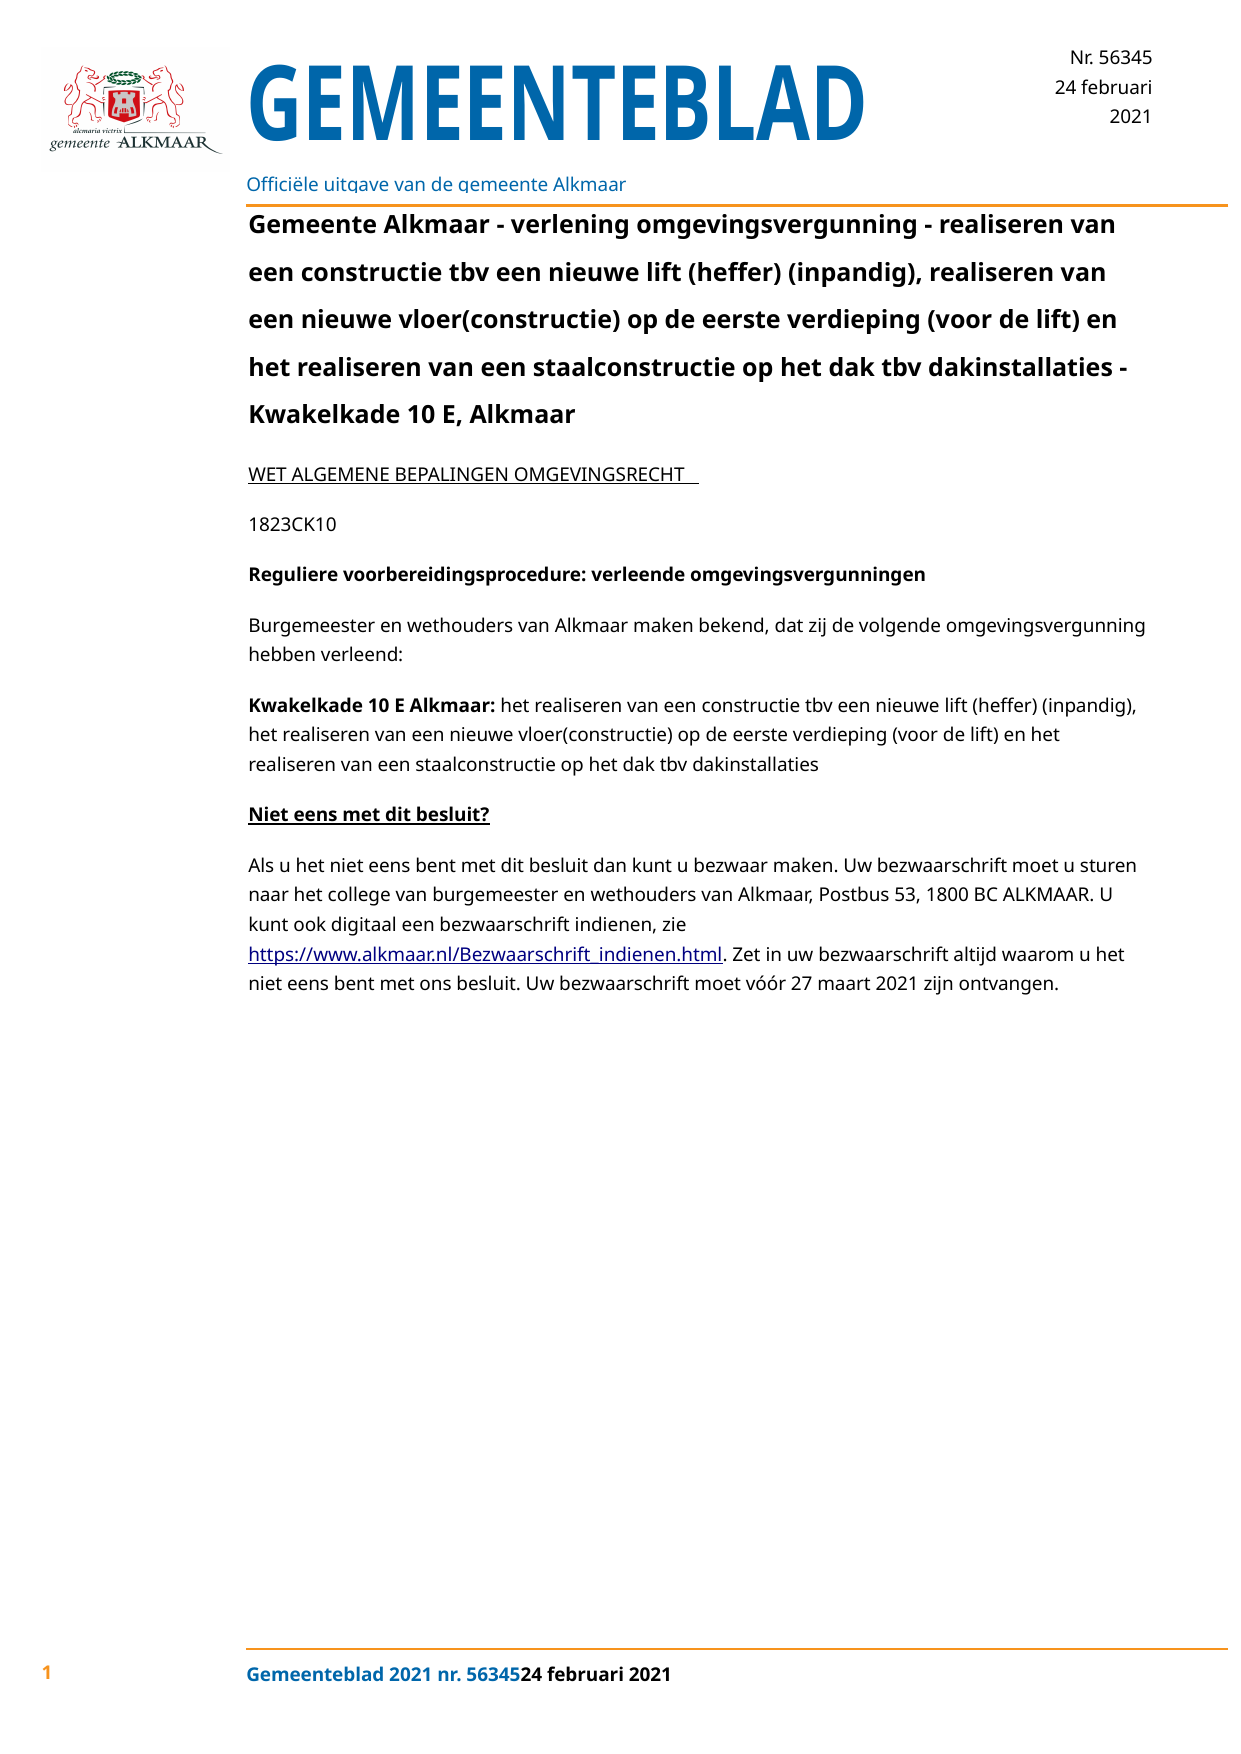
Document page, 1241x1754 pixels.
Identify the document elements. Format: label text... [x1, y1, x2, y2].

text Burgemeester en wethouders van Alkmaar maken bekend, dat zij de volgende omgevingsvergunning hebben verleend: [248, 612, 1152, 667]
text Kwakelkade 10 E Alkmaar: het realiseren van een constructie tbv een nieuwe lift (heffer) (inpandig), het realiseren van een nieuwe vloer(constructie) op de eerste verdieping (voor de lift) en het realiseren van een staalconstructie op het dak tbv dakinstallaties [248, 692, 1152, 777]
text Reguliere voorbereidingsprocedure: verleende omgevingsvergunningen [248, 562, 1152, 587]
text 1823CK10 [248, 511, 1152, 537]
text WET ALGEMENE BEPALINGEN OMGEVINGSRECHT [248, 461, 1152, 486]
text Niet eens met dit besluit? [248, 802, 1152, 827]
picture [41, 47, 231, 172]
text Gemeente Alkmaar - verlening omgevingsvergunning - realiseren van een constructie tbv een nieuwe lift (heffer) (inpandig), realiseren van een nieuwe vloer(constructie) op de eerste verdieping (voor de lift) en het realiseren van een staalconstructie op het dak tbv dakinstallaties - Kwakelkade 10 E, Alkmaar [248, 207, 1152, 431]
text Als u het niet eens bent met dit besluit dan kunt u bezwaar maken. Uw bezwaarschrift moet u sturen naar het college van burgemeester en wethouders van Alkmaar, Postbus 53, 1800 BC ALKMAAR. U kunt ook digitaal een bezwaarschrift indienen, zie https://www.alkmaar.nl/Bezwaarschrift_indienen.html. Zet in uw bezwaarschrift altijd waarom u het niet eens bent met ons besluit. Uw bezwaarschrift moet vóór 27 maart 2021 zijn ontvangen. [248, 852, 1152, 996]
